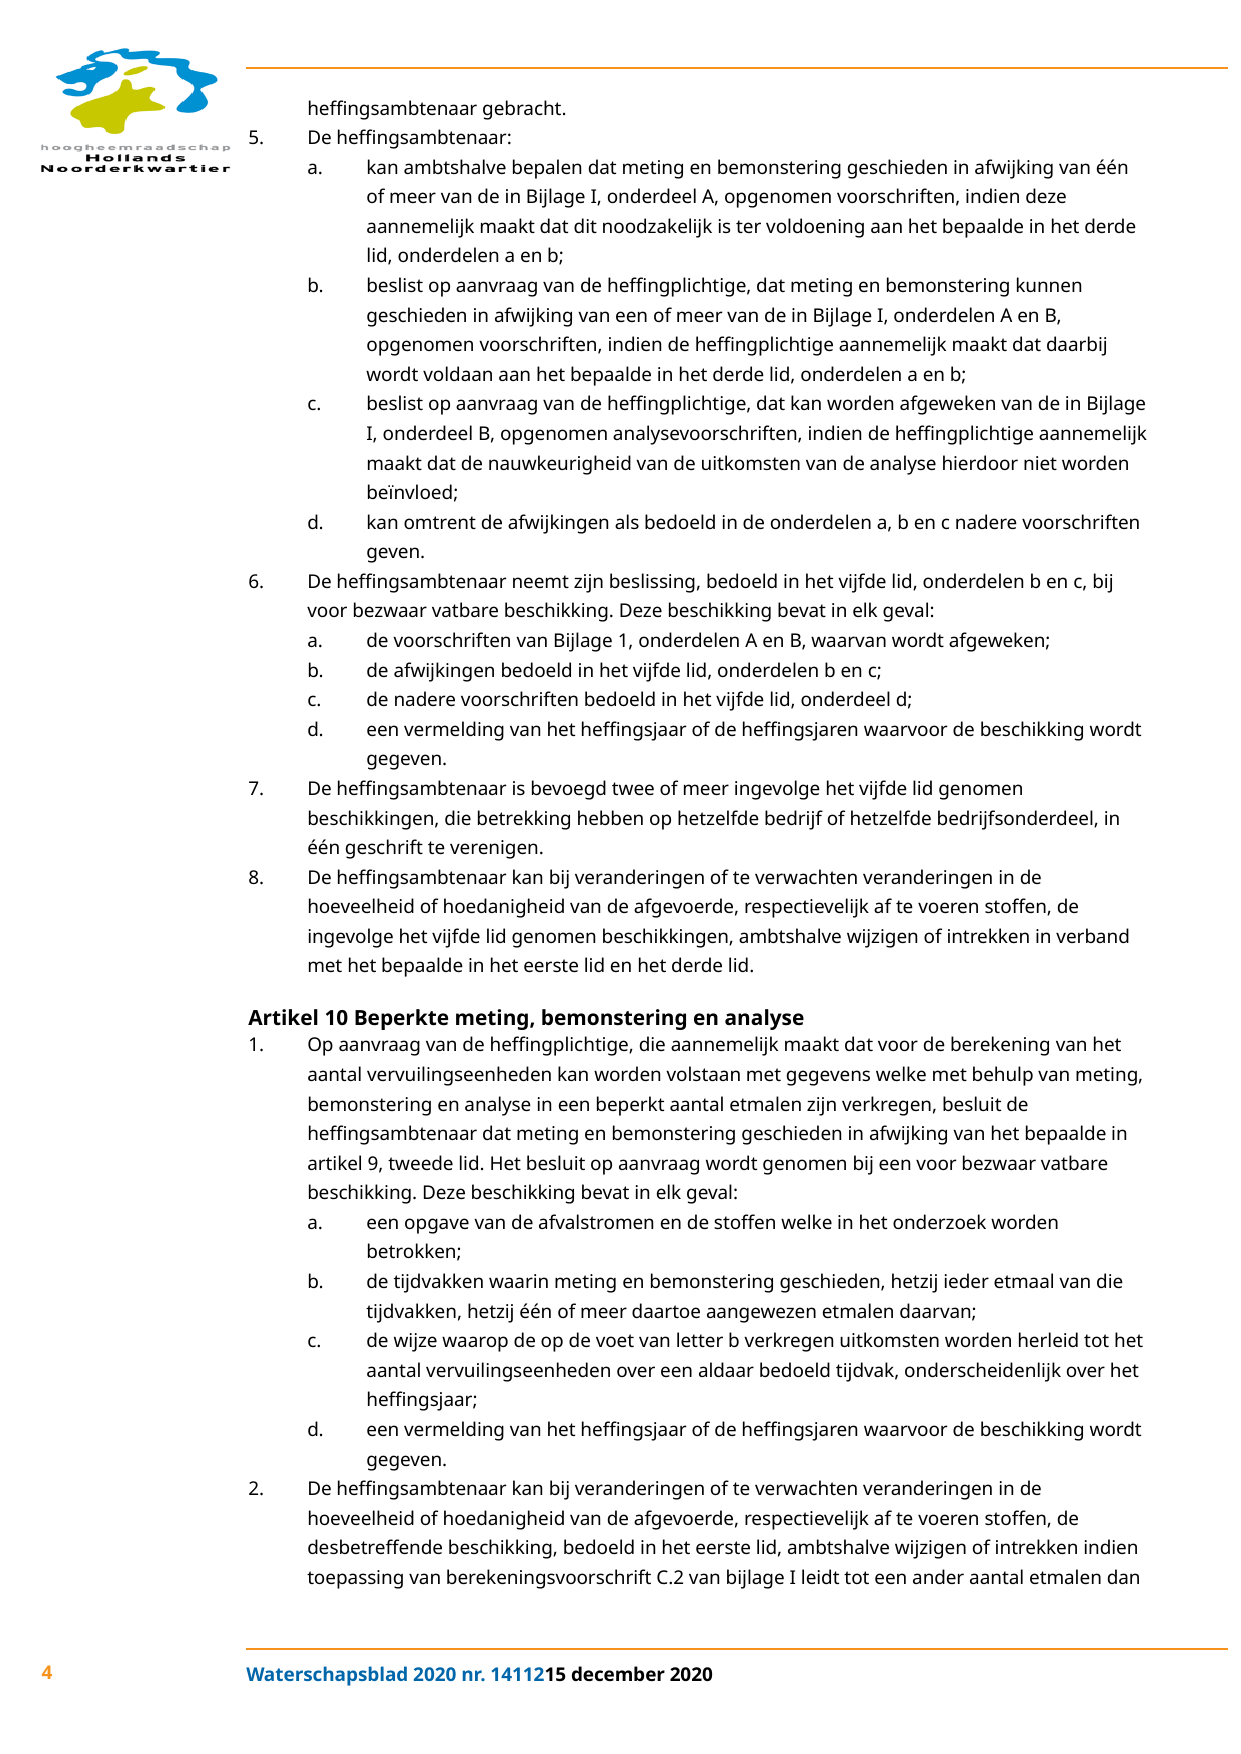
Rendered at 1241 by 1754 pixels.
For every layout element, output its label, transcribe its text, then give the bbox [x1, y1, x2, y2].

text Artikel 10 Beperkte meting, bemonstering en analyse [248, 1003, 1152, 1032]
list de nadere voorschriften bedoeld in het vijfde lid, onderdeel d; [307, 686, 1152, 712]
list de voorschriften van Bijlage 1, onderdelen A en B, waarvan wordt afgeweken; [307, 627, 1152, 653]
list de tijdvakken waarin meting en bemonstering geschieden, hetzij ieder etmaal van die tijdvakken, hetzij één of meer daartoe aangewezen etmalen daarvan; [307, 1268, 1152, 1323]
list De heffingsambtenaar: [248, 124, 1152, 150]
list De heffingsambtenaar neemt zijn beslissing, bedoeld in het vijfde lid, onderdelen b en c, bij voor bezwaar vatbare beschikking. Deze beschikking bevat in elk geval: [248, 568, 1152, 623]
list een vermelding van het heffingsjaar of de heffingsjaren waarvoor de beschikking wordt gegeven. [307, 716, 1152, 771]
list De heffingsambtenaar kan bij veranderingen of te verwachten veranderingen in de hoeveelheid of hoedanigheid van de afgevoerde, respectievelijk af te voeren stoffen, de ingevolge het vijfde lid genomen beschikkingen, ambtshalve wijzigen of intrekken in verband met het bepaalde in het eerste lid en het derde lid. [248, 864, 1152, 978]
list kan ambtshalve bepalen dat meting en bemonstering geschieden in afwijking van één of meer van de in Bijlage I, onderdeel A, opgenomen voorschriften, indien deze aannemelijk maakt dat dit noodzakelijk is ter voldoening aan het bepaalde in het derde lid, onderdelen a en b; [307, 154, 1152, 268]
list Op aanvraag van de heffingplichtige, die aannemelijk maakt dat voor de berekening van het aantal vervuilingseenheden kan worden volstaan met gegevens welke met behulp van meting, bemonstering en analyse in een beperkt aantal etmalen zijn verkregen, besluit de heffingsambtenaar dat meting en bemonstering geschieden in afwijking van het bepaalde in artikel 9, tweede lid. Het besluit op aanvraag wordt genomen bij een voor bezwaar vatbare beschikking. Deze beschikking bevat in elk geval: [248, 1032, 1152, 1205]
list heffingsambtenaar gebracht. [248, 95, 1152, 121]
list kan omtrent de afwijkingen als bedoeld in de onderdelen a, b en c nadere voorschriften geven. [307, 509, 1152, 564]
list een opgave van de afvalstromen en de stoffen welke in het onderzoek worden betrokken; [307, 1209, 1152, 1264]
list de afwijkingen bedoeld in het vijfde lid, onderdelen b en c; [307, 657, 1152, 683]
list beslist op aanvraag van de heffingplichtige, dat kan worden afgeweken van de in Bijlage I, onderdeel B, opgenomen analysevoorschriften, indien de heffingplichtige aannemelijk maakt dat de nauwkeurigheid van de uitkomsten van de analyse hierdoor niet worden beïnvloed; [307, 391, 1152, 505]
list beslist op aanvraag van de heffingplichtige, dat meting en bemonstering kunnen geschieden in afwijking van een of meer van de in Bijlage I, onderdelen A en B, opgenomen voorschriften, indien de heffingplichtige aannemelijk maakt dat daarbij wordt voldaan aan het bepaalde in het derde lid, onderdelen a en b; [307, 272, 1152, 387]
list een vermelding van het heffingsjaar of de heffingsjaren waarvoor de beschikking wordt gegeven. [307, 1416, 1152, 1471]
list De heffingsambtenaar is bevoegd twee of meer ingevolge het vijfde lid genomen beschikkingen, die betrekking hebben op hetzelfde bedrijf of hetzelfde bedrijfsonderdeel, in één geschrift te verenigen. [248, 775, 1152, 860]
picture [41, 47, 231, 172]
list De heffingsambtenaar kan bij veranderingen of te verwachten veranderingen in de hoeveelheid of hoedanigheid van de afgevoerde, respectievelijk af te voeren stoffen, de desbetreffende beschikking, bedoeld in het eerste lid, ambtshalve wijzigen of intrekken indien toepassing van berekeningsvoorschrift C.2 van bijlage I leidt tot een ander aantal etmalen dan [248, 1475, 1152, 1590]
list de wijze waarop de op de voet van letter b verkregen uitkomsten worden herleid tot het aantal vervuilingseenheden over een aldaar bedoeld tijdvak, onderscheidenlijk over het heffingsjaar; [307, 1327, 1152, 1412]
